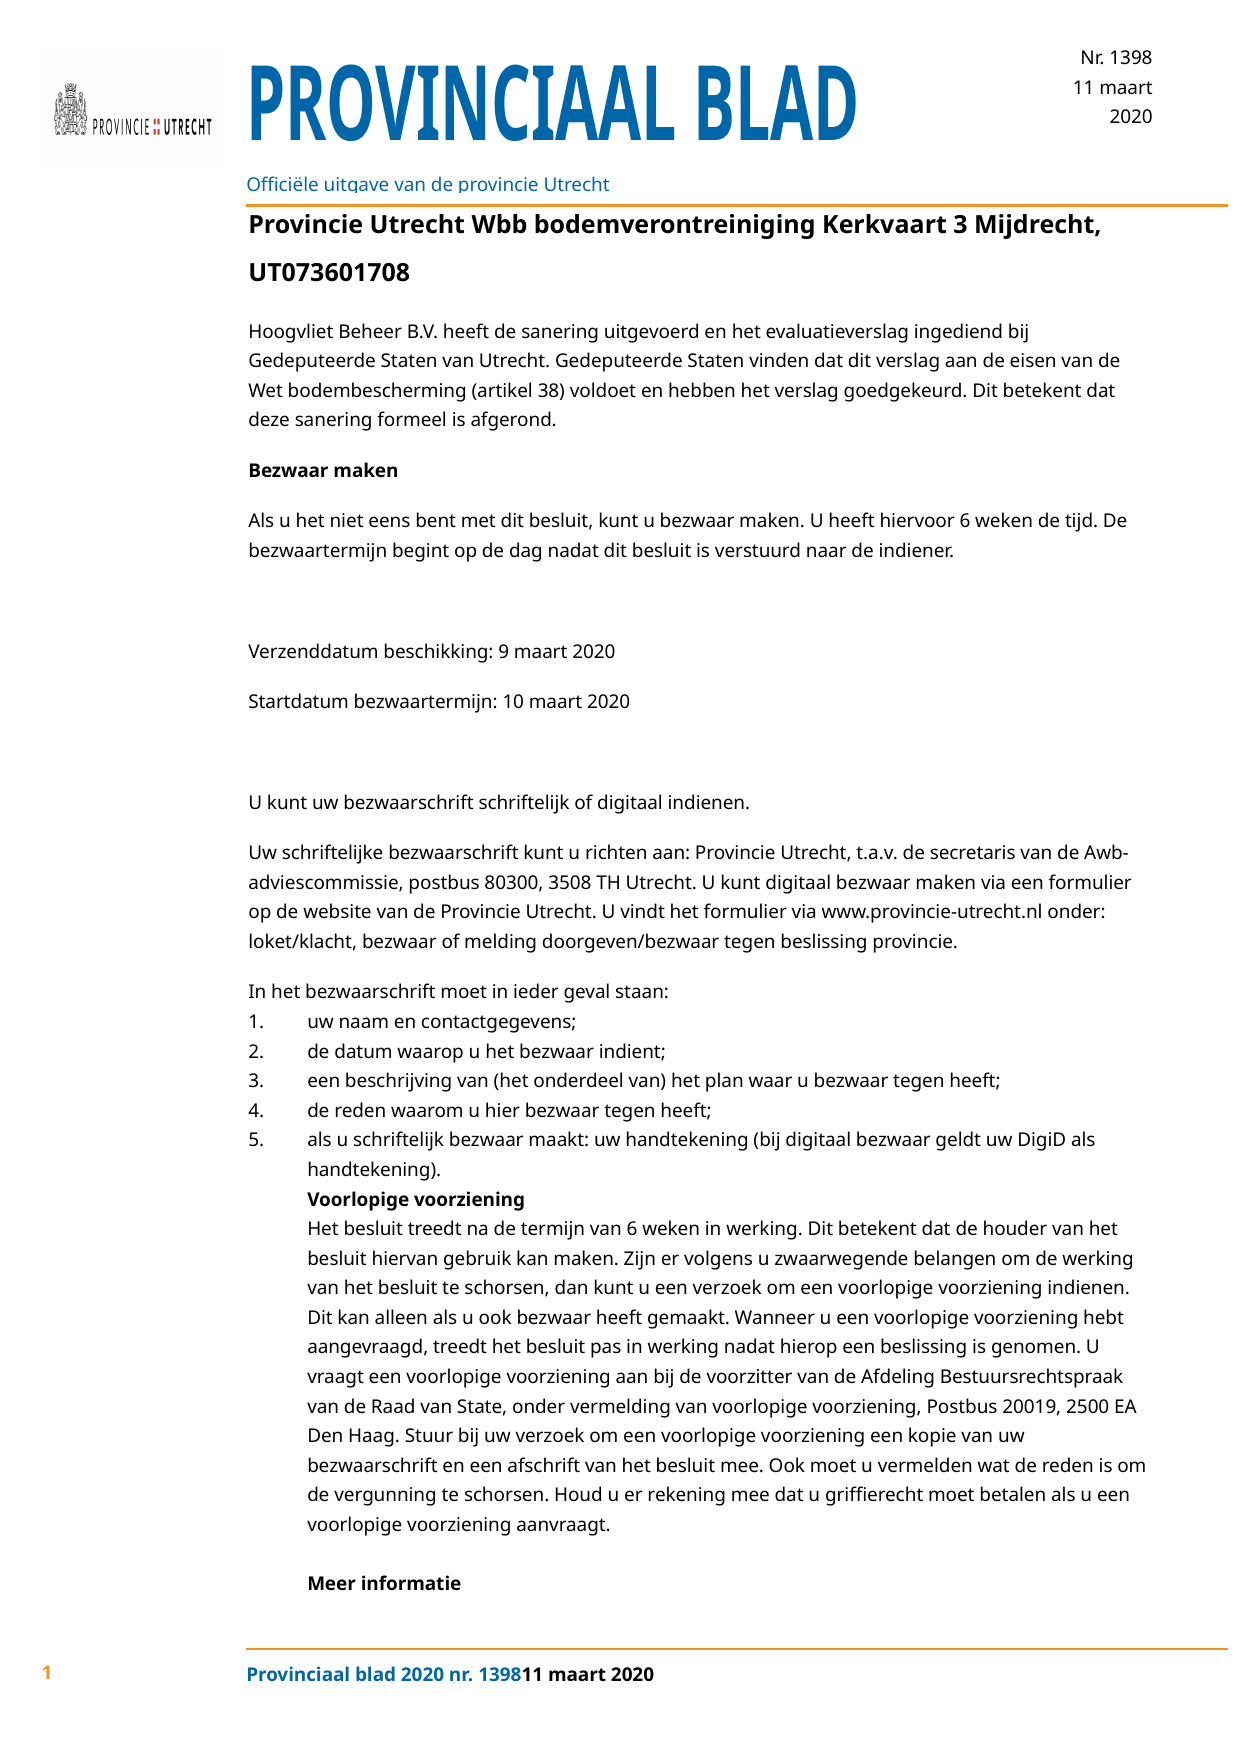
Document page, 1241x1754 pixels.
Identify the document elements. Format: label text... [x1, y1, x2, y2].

text Verzenddatum beschikking: 9 maart 2020 [248, 638, 1152, 664]
text Provincie Utrecht Wbb bodemverontreiniging Kerkvaart 3 Mijdrecht, UT073601708 [248, 207, 1152, 288]
list de reden waarom u hier bezwaar tegen heeft; [248, 1097, 1152, 1123]
text Uw schriftelijke bezwaarschrift kunt u richten aan: Provincie Utrecht, t.a.v. de secretaris van de Awb-adviescommissie, postbus 80300, 3508 TH Utrecht. U kunt digitaal bezwaar maken via een formulier op de website van de Provincie Utrecht. U vindt het formulier via www.provincie-utrecht.nl onder: loket/klacht, bezwaar of melding doorgeven/bezwaar tegen beslissing provincie. [248, 839, 1152, 954]
text Hoogvliet Beheer B.V. heeft de sanering uitgevoerd en het evaluatieverslag ingediend bij Gedeputeerde Staten van Utrecht. Gedeputeerde Staten vinden dat dit verslag aan de eisen van de Wet bodembescherming (artikel 38) voldoet en hebben het verslag goedgekeurd. Dit betekent dat deze sanering formeel is afgerond. [248, 318, 1152, 432]
list Voorlopige voorziening [248, 1186, 1152, 1212]
list als u schriftelijk bezwaar maakt: uw handtekening (bij digitaal bezwaar geldt uw DigiD als handtekening). [248, 1127, 1152, 1182]
list Meer informatie [248, 1570, 1152, 1596]
list uw naam en contactgegevens; [248, 1008, 1152, 1034]
text Als u het niet eens bent met dit besluit, kunt u bezwaar maken. U heeft hiervoor 6 weken de tijd. De bezwaartermijn begint op de dag nadat dit besluit is verstuurd naar de indiener. [248, 507, 1152, 563]
picture [41, 47, 231, 172]
text Startdatum bezwaartermijn: 10 maart 2020 [248, 688, 1152, 714]
list de datum waarop u het bezwaar indient; [248, 1038, 1152, 1064]
list Het besluit treedt na de termijn van 6 weken in werking. Dit betekent dat de houder van het besluit hiervan gebruik kan maken. Zijn er volgens u zwaarwegende belangen om de werking van het besluit te schorsen, dan kunt u een verzoek om een voorlopige voorziening indienen. Dit kan alleen als u ook bezwaar heeft gemaakt. Wanneer u een voorlopige voorziening hebt aangevraagd, treedt het besluit pas in werking nadat hierop een beslissing is genomen. U vraagt een voorlopige voorziening aan bij de voorzitter van de Afdeling Bestuursrechtspraak van de Raad van State, onder vermelding van voorlopige voorziening, Postbus 20019, 2500 EA Den Haag. Stuur bij uw verzoek om een voorlopige voorziening een kopie van uw bezwaarschrift en een afschrift van het besluit mee. Ook moet u vermelden wat de reden is om de vergunning te schorsen. Houd u er rekening mee dat u griffierecht moet betalen als u een voorlopige voorziening aanvraagt. [248, 1215, 1152, 1537]
text In het bezwaarschrift moet in ieder geval staan: [248, 979, 1152, 1004]
text Bezwaar maken [248, 457, 1152, 483]
text U kunt uw bezwaarschrift schriftelijk of digitaal indienen. [248, 789, 1152, 815]
list een beschrijving van (het onderdeel van) het plan waar u bezwaar tegen heeft; [248, 1067, 1152, 1093]
